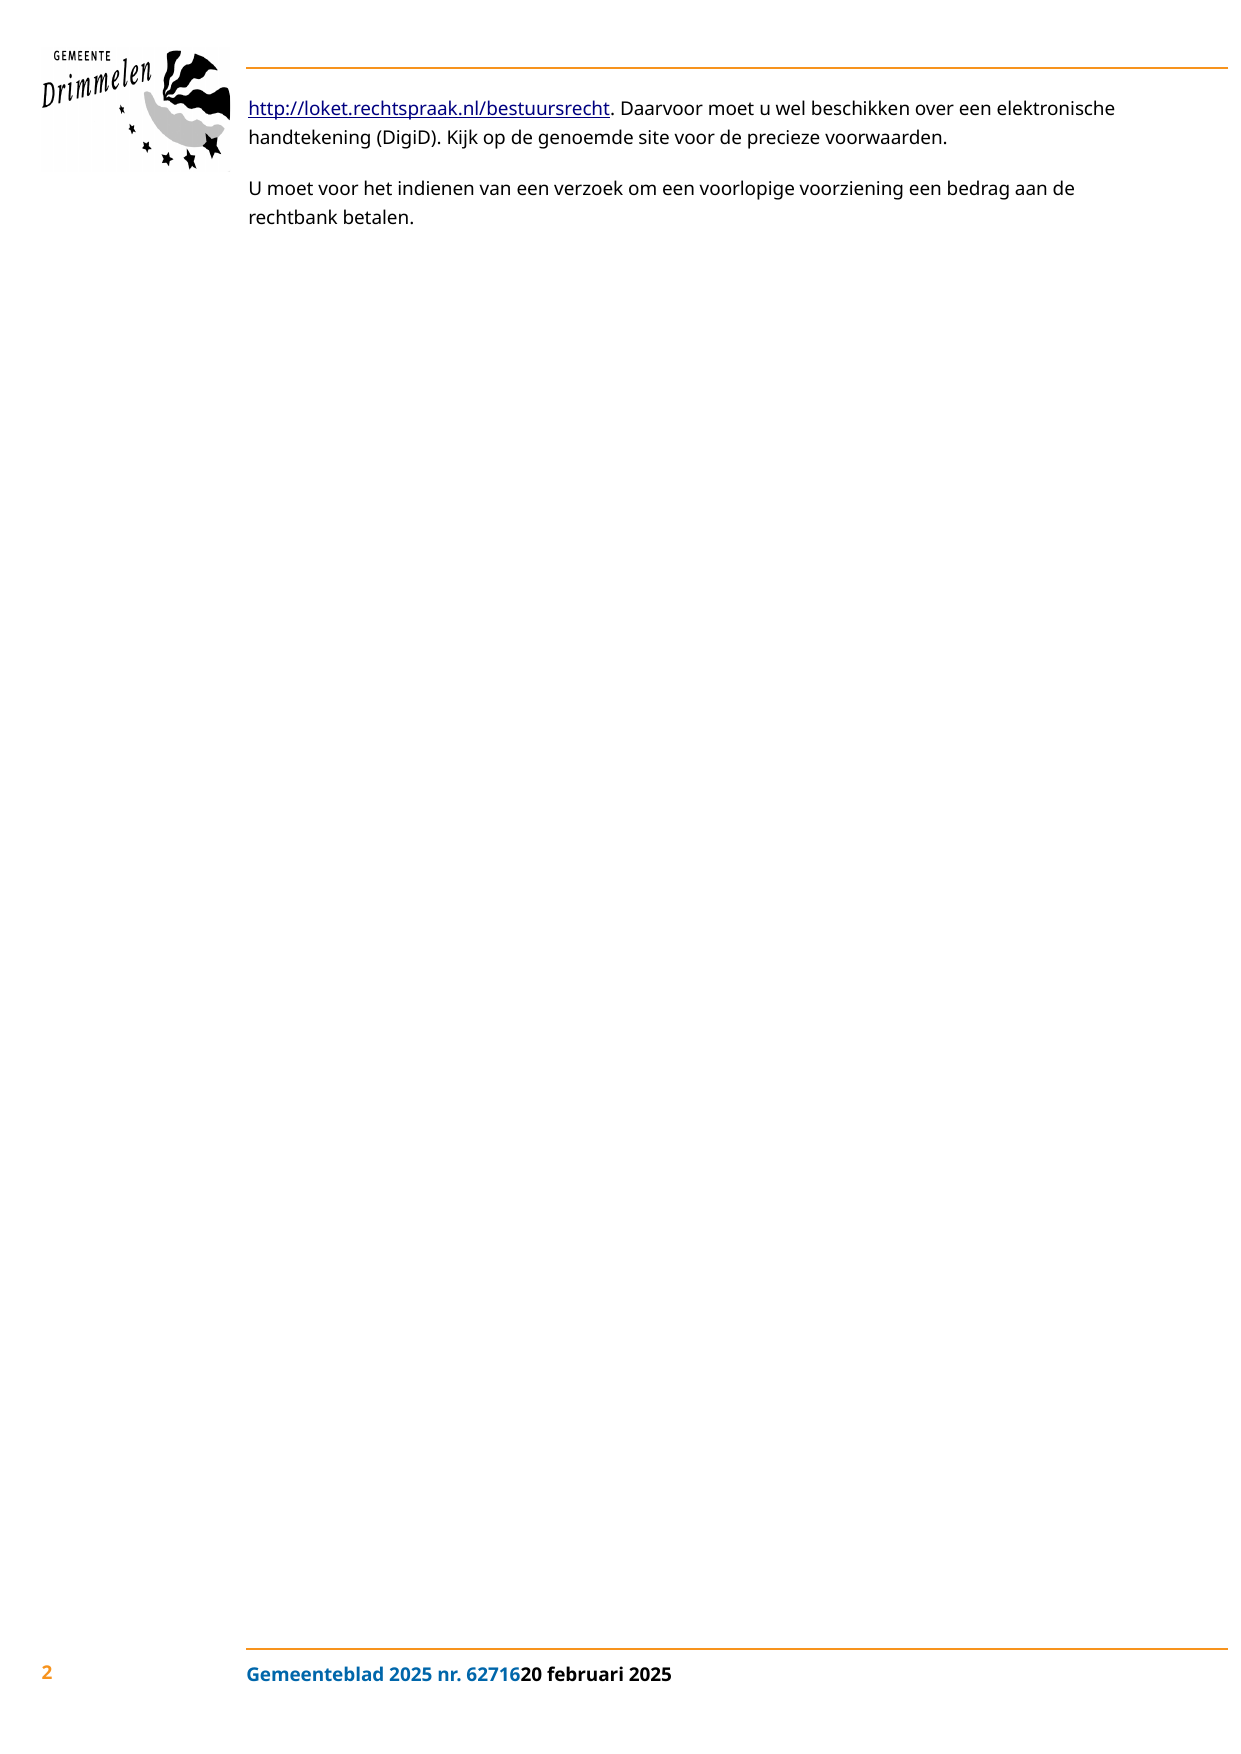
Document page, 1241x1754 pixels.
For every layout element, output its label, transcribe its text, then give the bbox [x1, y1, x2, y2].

picture [41, 47, 231, 172]
text U moet voor het indienen van een verzoek om een voorlopige voorziening een bedrag aan de rechtbank betalen. [248, 175, 1152, 230]
text http://loket.rechtspraak.nl/bestuursrecht. Daarvoor moet u wel beschikken over een elektronische handtekening (DigiD). Kijk op de genoemde site voor de precieze voorwaarden. [248, 95, 1152, 150]
